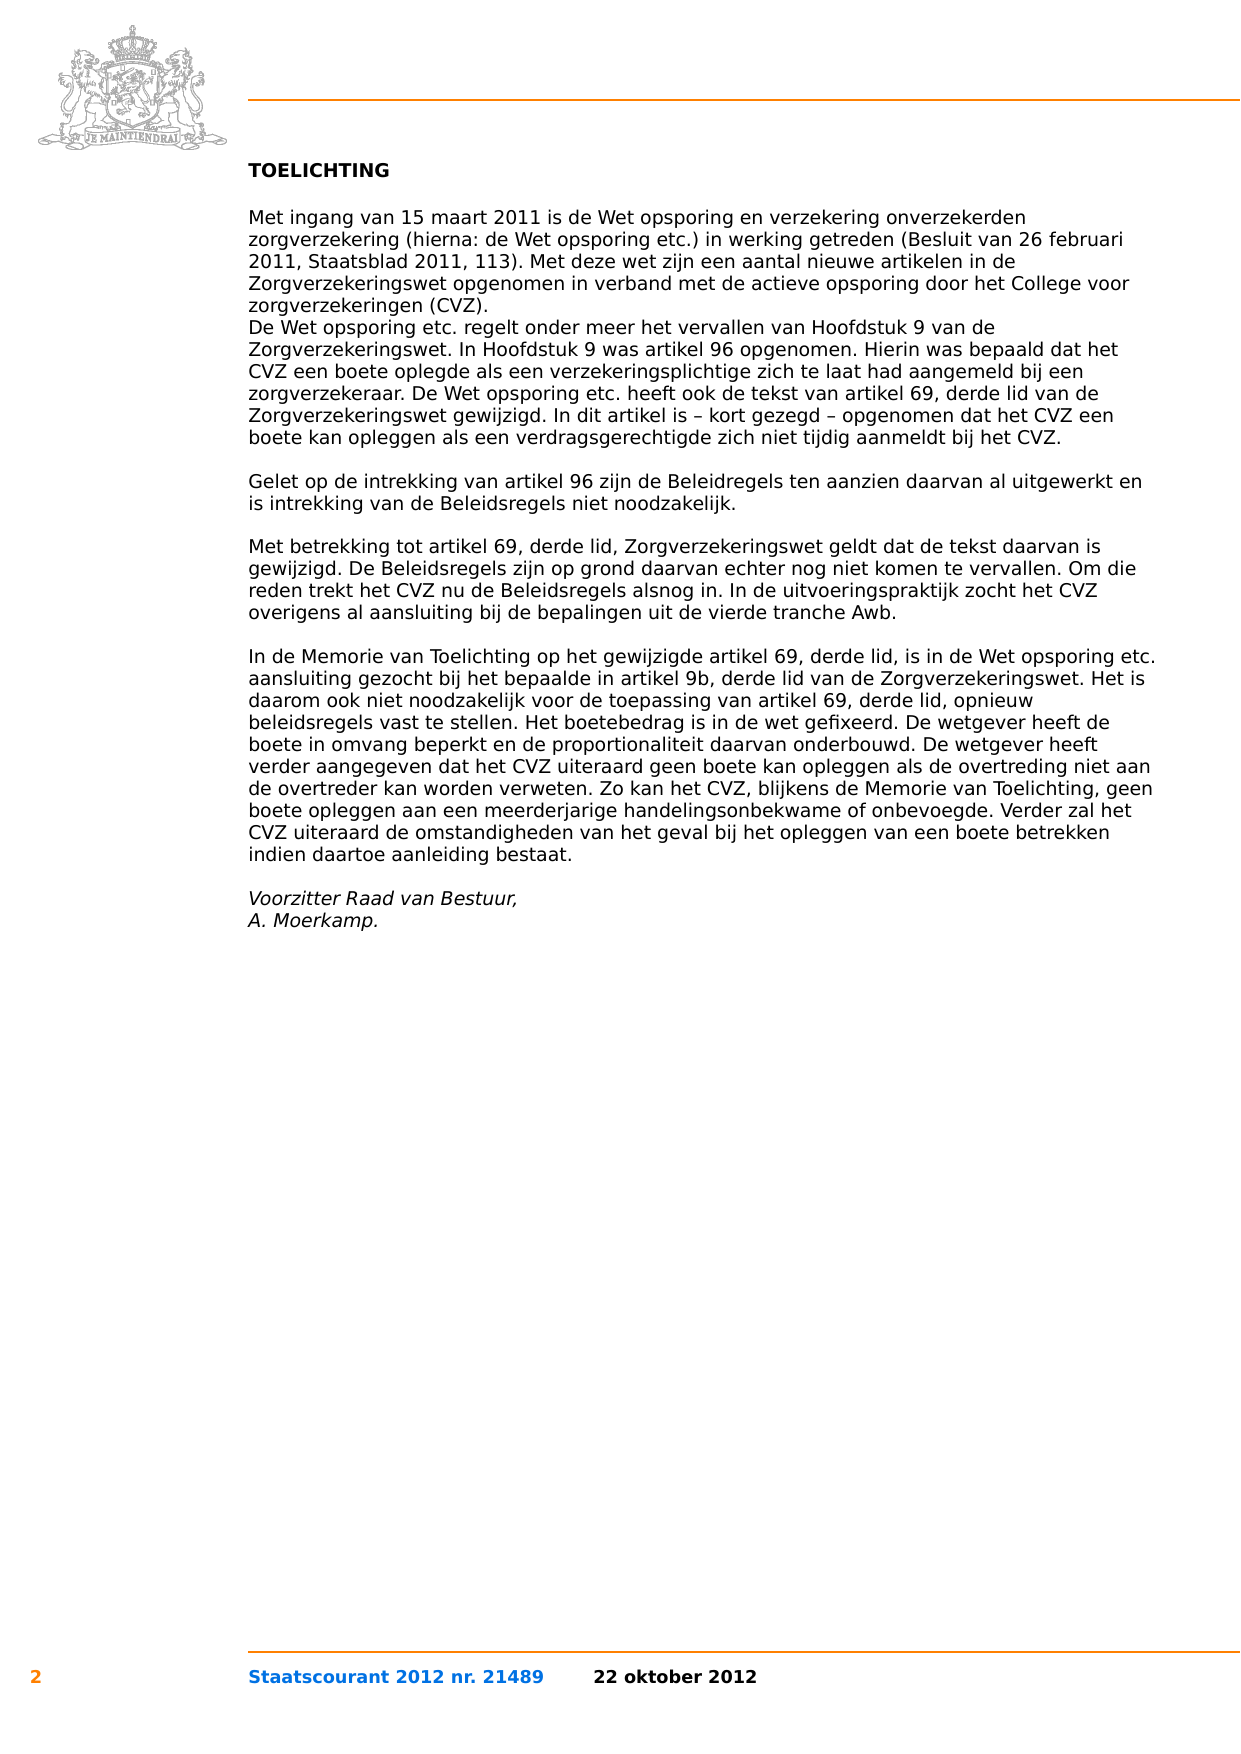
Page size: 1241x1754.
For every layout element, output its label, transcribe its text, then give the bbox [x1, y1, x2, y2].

text Voorzitter Raad van Bestuur, A. Moerkamp. [248, 888, 1163, 932]
text De Wet opsporing etc. regelt onder meer het vervallen van Hoofdstuk 9 van de Zorgverzekeringswet. In Hoofdstuk 9 was artikel 96 opgenomen. Hierin was bepaald dat het CVZ een boete oplegde als een verzekeringsplichtige zich te laat had aangemeld bij een zorgverzekeraar. De Wet opsporing etc. heeft ook de tekst van artikel 69, derde lid van de Zorgverzekeringswet gewijzigd. In dit artikel is – kort gezegd – opgenomen dat het CVZ een boete kan opleggen als een verdragsgerechtigde zich niet tijdig aanmeldt bij het CVZ. [248, 317, 1163, 449]
text In de Memorie van Toelichting op het gewijzigde artikel 69, derde lid, is in de Wet opsporing etc. aansluiting gezocht bij het bepaalde in artikel 9b, derde lid van de Zorgverzekeringswet. Het is daarom ook niet noodzakelijk voor de toepassing van artikel 69, derde lid, opnieuw beleidsregels vast te stellen. Het boetebedrag is in de wet gefixeerd. De wetgever heeft de boete in omvang beperkt en de proportionaliteit daarvan onderbouwd. De wetgever heeft verder aangegeven dat het CVZ uiteraard geen boete kan opleggen als de overtreding niet aan de overtreder kan worden verweten. Zo kan het CVZ, blijkens de Memorie van Toelichting, geen boete opleggen aan een meerderjarige handelingsonbekwame of onbevoegde. Verder zal het CVZ uiteraard de omstandigheden van het geval bij het opleggen van een boete betrekken indien daartoe aanleiding bestaat. [248, 646, 1163, 866]
picture [38, 25, 227, 150]
text Met ingang van 15 maart 2011 is de Wet opsporing en verzekering onverzekerden zorgverzekering (hierna: de Wet opsporing etc.) in werking getreden (Besluit van 26 februari 2011, Staatsblad 2011, 113). Met deze wet zijn een aantal nieuwe artikelen in de Zorgverzekeringswet opgenomen in verband met de actieve opsporing door het College voor zorgverzekeringen (CVZ). [248, 207, 1163, 317]
text Gelet op de intrekking van artikel 96 zijn de Beleidregels ten aanzien daarvan al uitgewerkt en is intrekking van de Beleidsregels niet noodzakelijk. [248, 471, 1163, 514]
subtitle TOELICHTING [248, 160, 1163, 182]
text Met betrekking tot artikel 69, derde lid, Zorgverzekeringswet geldt dat de tekst daarvan is gewijzigd. De Beleidsregels zijn op grond daarvan echter nog niet komen te vervallen. Om die reden trekt het CVZ nu de Beleidsregels alsnog in. In de uitvoeringspraktijk zocht het CVZ overigens al aansluiting bij de bepalingen uit de vierde tranche Awb. [248, 536, 1163, 624]
